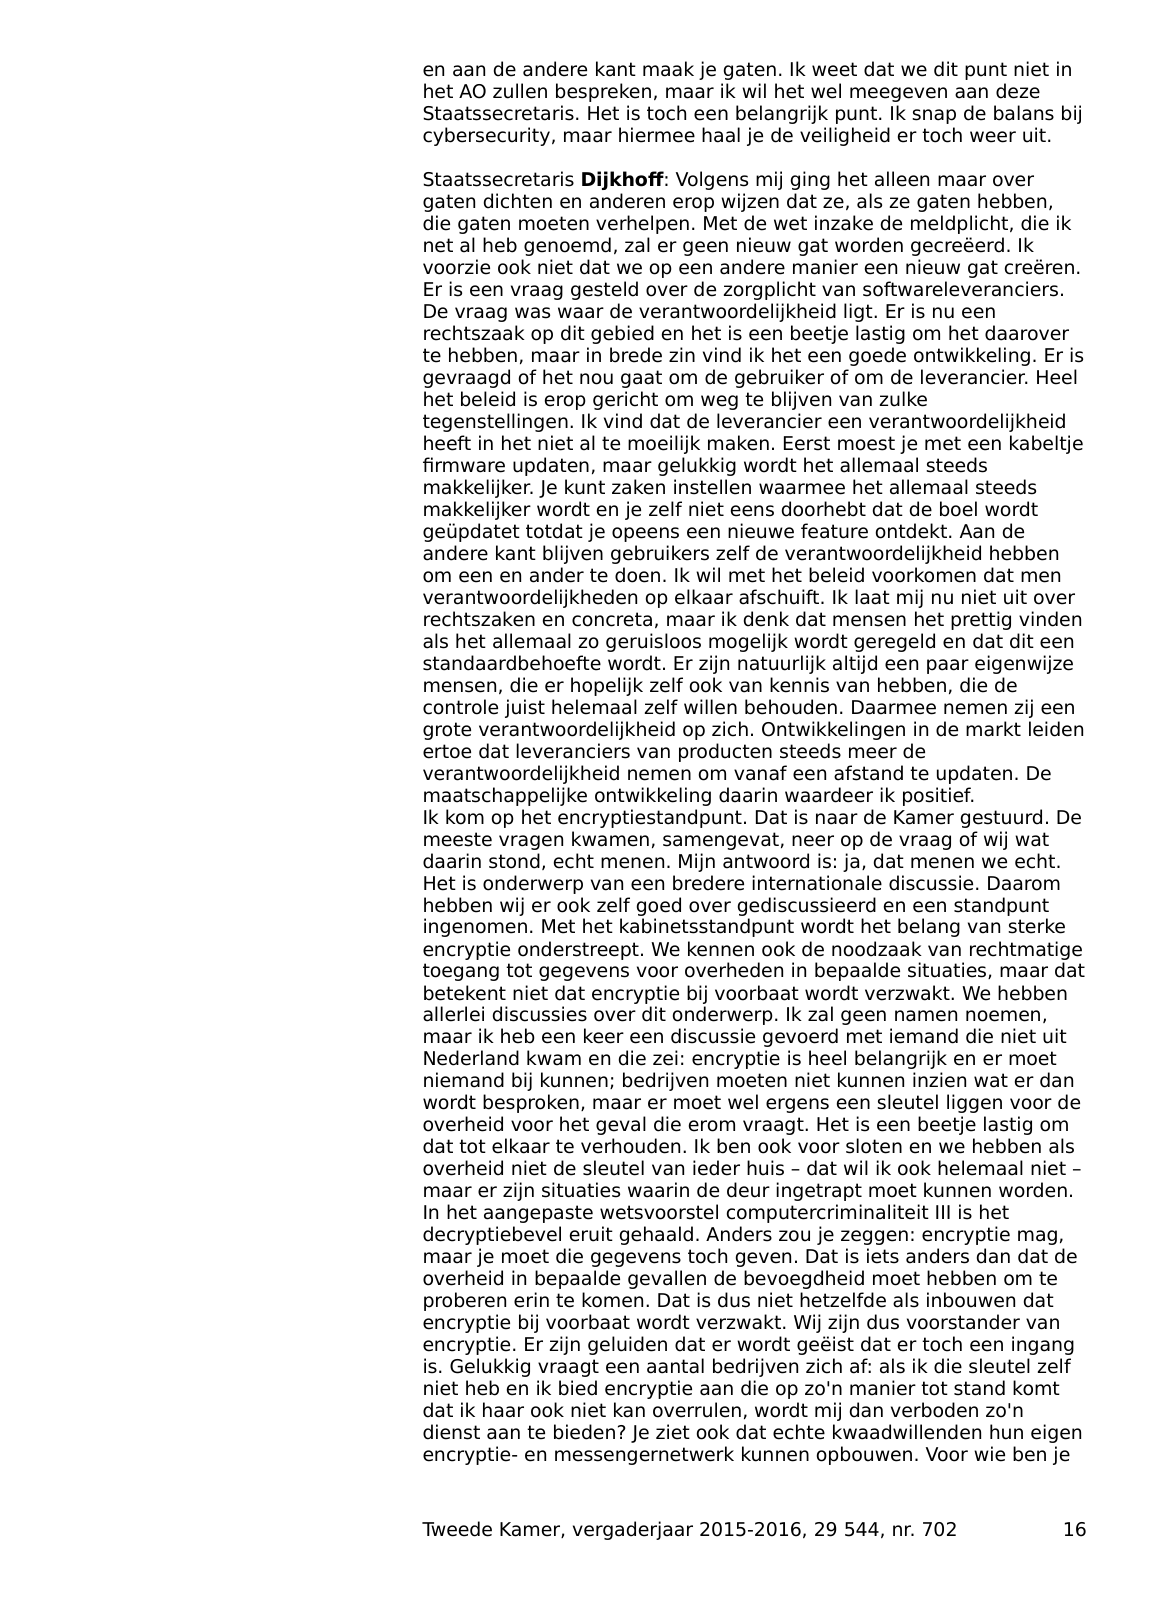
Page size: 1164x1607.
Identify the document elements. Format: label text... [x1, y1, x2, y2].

text Ik kom op het encryptiestandpunt. Dat is naar de Kamer gestuurd. De meeste vragen kwamen, samengevat, neer op de vraag of wij wat daarin stond, echt menen. Mijn antwoord is: ja, dat menen we echt. Het is onderwerp van een bredere internationale discussie. Daarom hebben wij er ook zelf goed over gediscussieerd en een standpunt ingenomen. Met het kabinetsstandpunt wordt het belang van sterke encryptie onderstreept. We kennen ook de noodzaak van rechtmatige toegang tot gegevens voor overheden in bepaalde situaties, maar dat betekent niet dat encryptie bij voorbaat wordt verzwakt. We hebben allerlei discussies over dit onderwerp. Ik zal geen namen noemen, maar ik heb een keer een discussie gevoerd met iemand die niet uit Nederland kwam en die zei: encryptie is heel belangrijk en er moet niemand bij kunnen; bedrijven moeten niet kunnen inzien wat er dan wordt besproken, maar er moet wel ergens een sleutel liggen voor de overheid voor het geval die erom vraagt. Het is een beetje lastig om dat tot elkaar te verhouden. Ik ben ook voor sloten en we hebben als overheid niet de sleutel van ieder huis – dat wil ik ook helemaal niet – maar er zijn situaties waarin de deur ingetrapt moet kunnen worden. [422, 807, 1087, 1202]
text Er is een vraag gesteld over de zorgplicht van softwareleveranciers. De vraag was waar de verantwoordelijkheid ligt. Er is nu een rechtszaak op dit gebied en het is een beetje lastig om het daarover te hebben, maar in brede zin vind ik het een goede ontwikkeling. Er is gevraagd of het nou gaat om de gebruiker of om de leverancier. Heel het beleid is erop gericht om weg te blijven van zulke tegenstellingen. Ik vind dat de leverancier een verantwoordelijkheid heeft in het niet al te moeilijk maken. Eerst moest je met een kabeltje firmware updaten, maar gelukkig wordt het allemaal steeds makkelijker. Je kunt zaken instellen waarmee het allemaal steeds makkelijker wordt en je zelf niet eens doorhebt dat de boel wordt geüpdatet totdat je opeens een nieuwe feature ontdekt. Aan de andere kant blijven gebruikers zelf de verantwoordelijkheid hebben om een en ander te doen. Ik wil met het beleid voorkomen dat men verantwoordelijkheden op elkaar afschuift. Ik laat mij nu niet uit over rechtszaken en concreta, maar ik denk dat mensen het prettig vinden als het allemaal zo geruisloos mogelijk wordt geregeld en dat dit een standaardbehoefte wordt. Er zijn natuurlijk altijd een paar eigenwijze mensen, die er hopelijk zelf ook van kennis van hebben, die de controle juist helemaal zelf willen behouden. Daarmee nemen zij een grote verantwoordelijkheid op zich. Ontwikkelingen in de markt leiden ertoe dat leveranciers van producten steeds meer de verantwoordelijkheid nemen om vanaf een afstand te updaten. De maatschappelijke ontwikkeling daarin waardeer ik positief. [422, 279, 1087, 807]
text en aan de andere kant maak je gaten. Ik weet dat we dit punt niet in het AO zullen bespreken, maar ik wil het wel meegeven aan deze Staatssecretaris. Het is toch een belangrijk punt. Ik snap de balans bij cybersecurity, maar hiermee haal je de veiligheid er toch weer uit. [422, 59, 1087, 147]
text Staatssecretaris Dijkhoff: Volgens mij ging het alleen maar over gaten dichten en anderen erop wijzen dat ze, als ze gaten hebben, die gaten moeten verhelpen. Met de wet inzake de meldplicht, die ik net al heb genoemd, zal er geen nieuw gat worden gecreëerd. Ik voorzie ook niet dat we op een andere manier een nieuw gat creëren. [422, 169, 1087, 279]
text In het aangepaste wetsvoorstel computercriminaliteit III is het decryptiebevel eruit gehaald. Anders zou je zeggen: encryptie mag, maar je moet die gegevens toch geven. Dat is iets anders dan dat de overheid in bepaalde gevallen de bevoegdheid moet hebben om te proberen erin te komen. Dat is dus niet hetzelfde als inbouwen dat encryptie bij voorbaat wordt verzwakt. Wij zijn dus voorstander van encryptie. Er zijn geluiden dat er wordt geëist dat er toch een ingang is. Gelukkig vraagt een aantal bedrijven zich af: als ik die sleutel zelf niet heb en ik bied encryptie aan die op zo'n manier tot stand komt dat ik haar ook niet kan overrulen, wordt mij dan verboden zo'n dienst aan te bieden? Je ziet ook dat echte kwaadwillenden hun eigen encryptie- en messengernetwerk kunnen opbouwen. Voor wie ben je [422, 1202, 1087, 1466]
